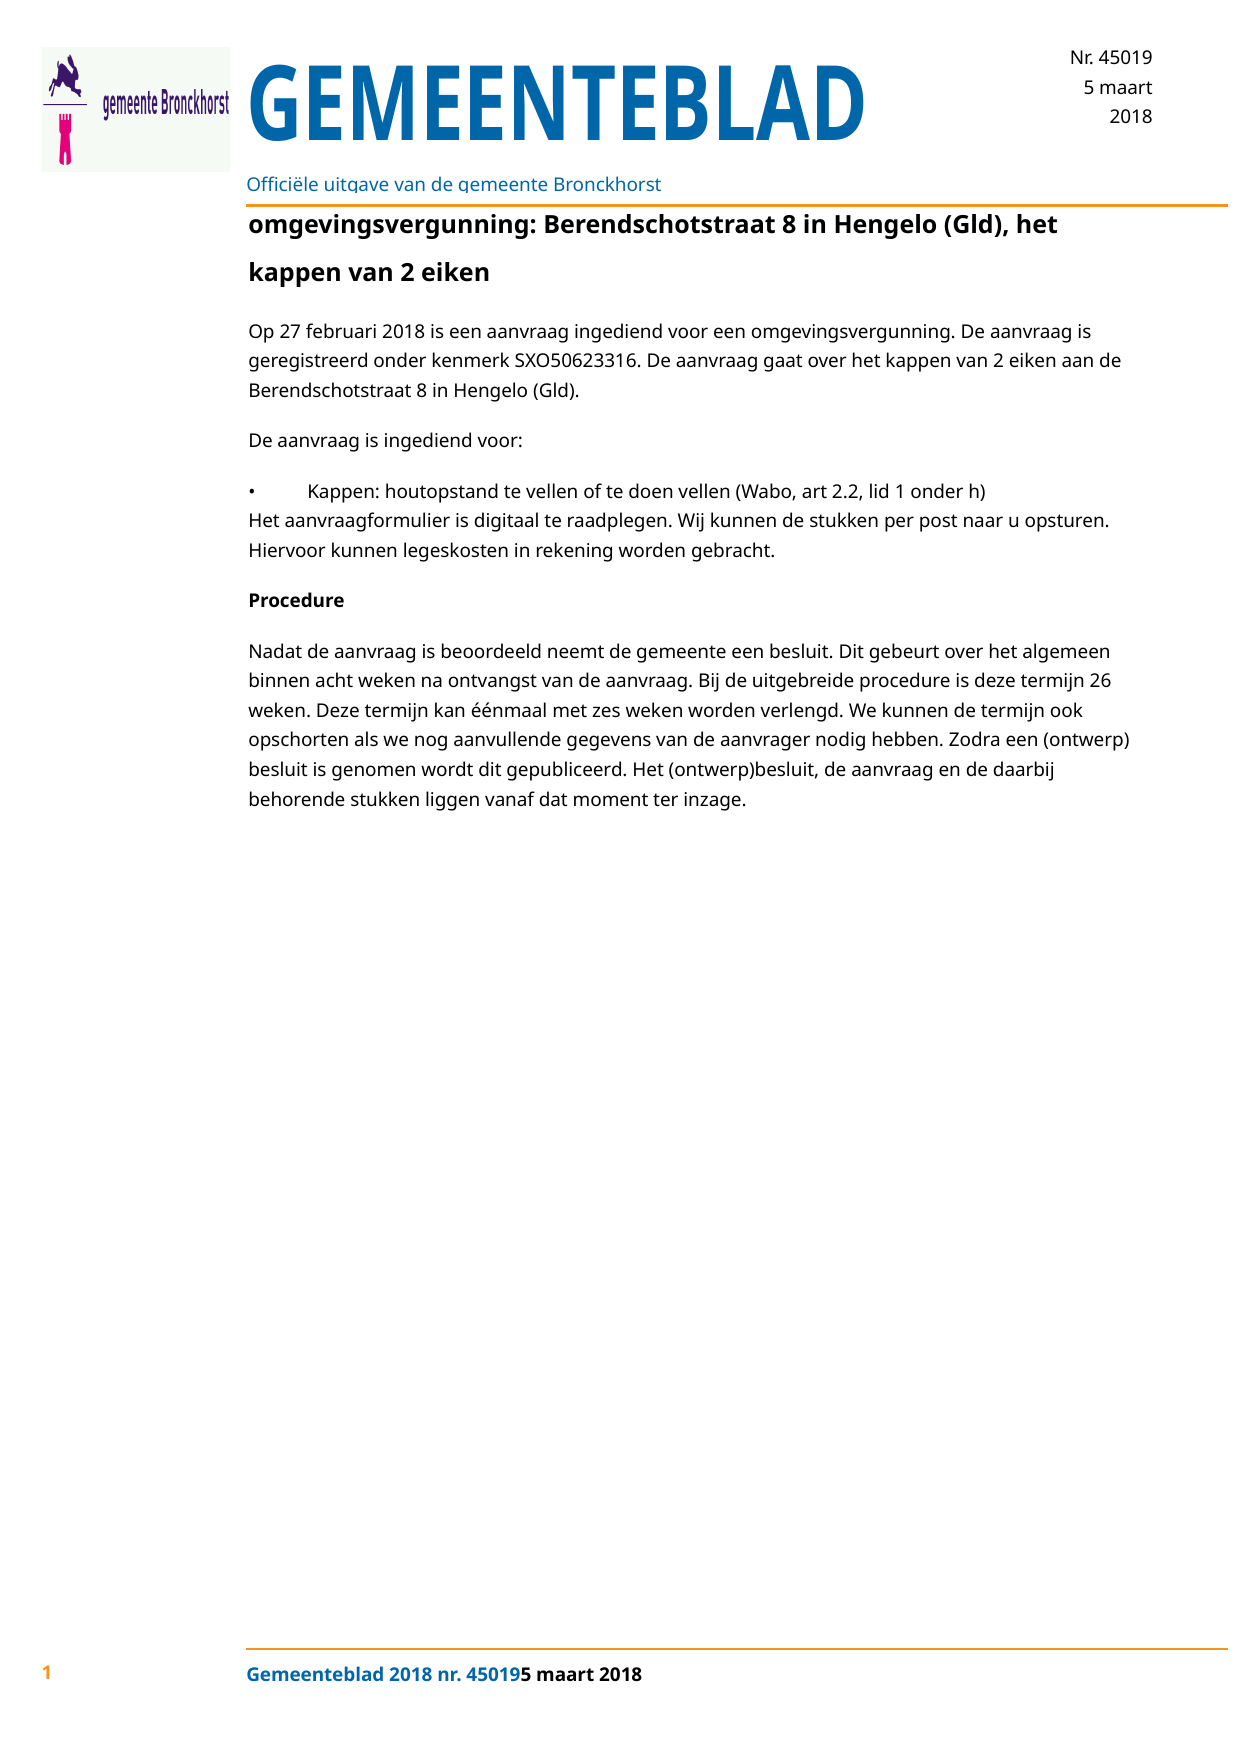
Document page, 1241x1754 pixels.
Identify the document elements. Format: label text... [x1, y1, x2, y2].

text Op 27 februari 2018 is een aanvraag ingediend voor een omgevingsvergunning. De aanvraag is geregistreerd onder kenmerk SXO50623316. De aanvraag gaat over het kappen van 2 eiken aan de Berendschotstraat 8 in Hengelo (Gld). [248, 318, 1152, 403]
text Procedure [248, 587, 1152, 613]
list Kappen: houtopstand te vellen of te doen vellen (Wabo, art 2.2, lid 1 onder h) [248, 478, 1152, 504]
text De aanvraag is ingediend voor: [248, 427, 1152, 453]
text Het aanvraagformulier is digitaal te raadplegen. Wij kunnen de stukken per post naar u opsturen. Hiervoor kunnen legeskosten in rekening worden gebracht. [248, 507, 1152, 563]
picture [41, 47, 231, 172]
text omgevingsvergunning: Berendschotstraat 8 in Hengelo (Gld), het kappen van 2 eiken [248, 207, 1152, 288]
text Nadat de aanvraag is beoordeeld neemt de gemeente een besluit. Dit gebeurt over het algemeen binnen acht weken na ontvangst van de aanvraag. Bij de uitgebreide procedure is deze termijn 26 weken. Deze termijn kan éénmaal met zes weken worden verlengd. We kunnen de termijn ook opschorten als we nog aanvullende gegevens van de aanvrager nodig hebben. Zodra een (ontwerp) besluit is genomen wordt dit gepubliceerd. Het (ontwerp)besluit, de aanvraag en de daarbij behorende stukken liggen vanaf dat moment ter inzage. [248, 638, 1152, 812]
